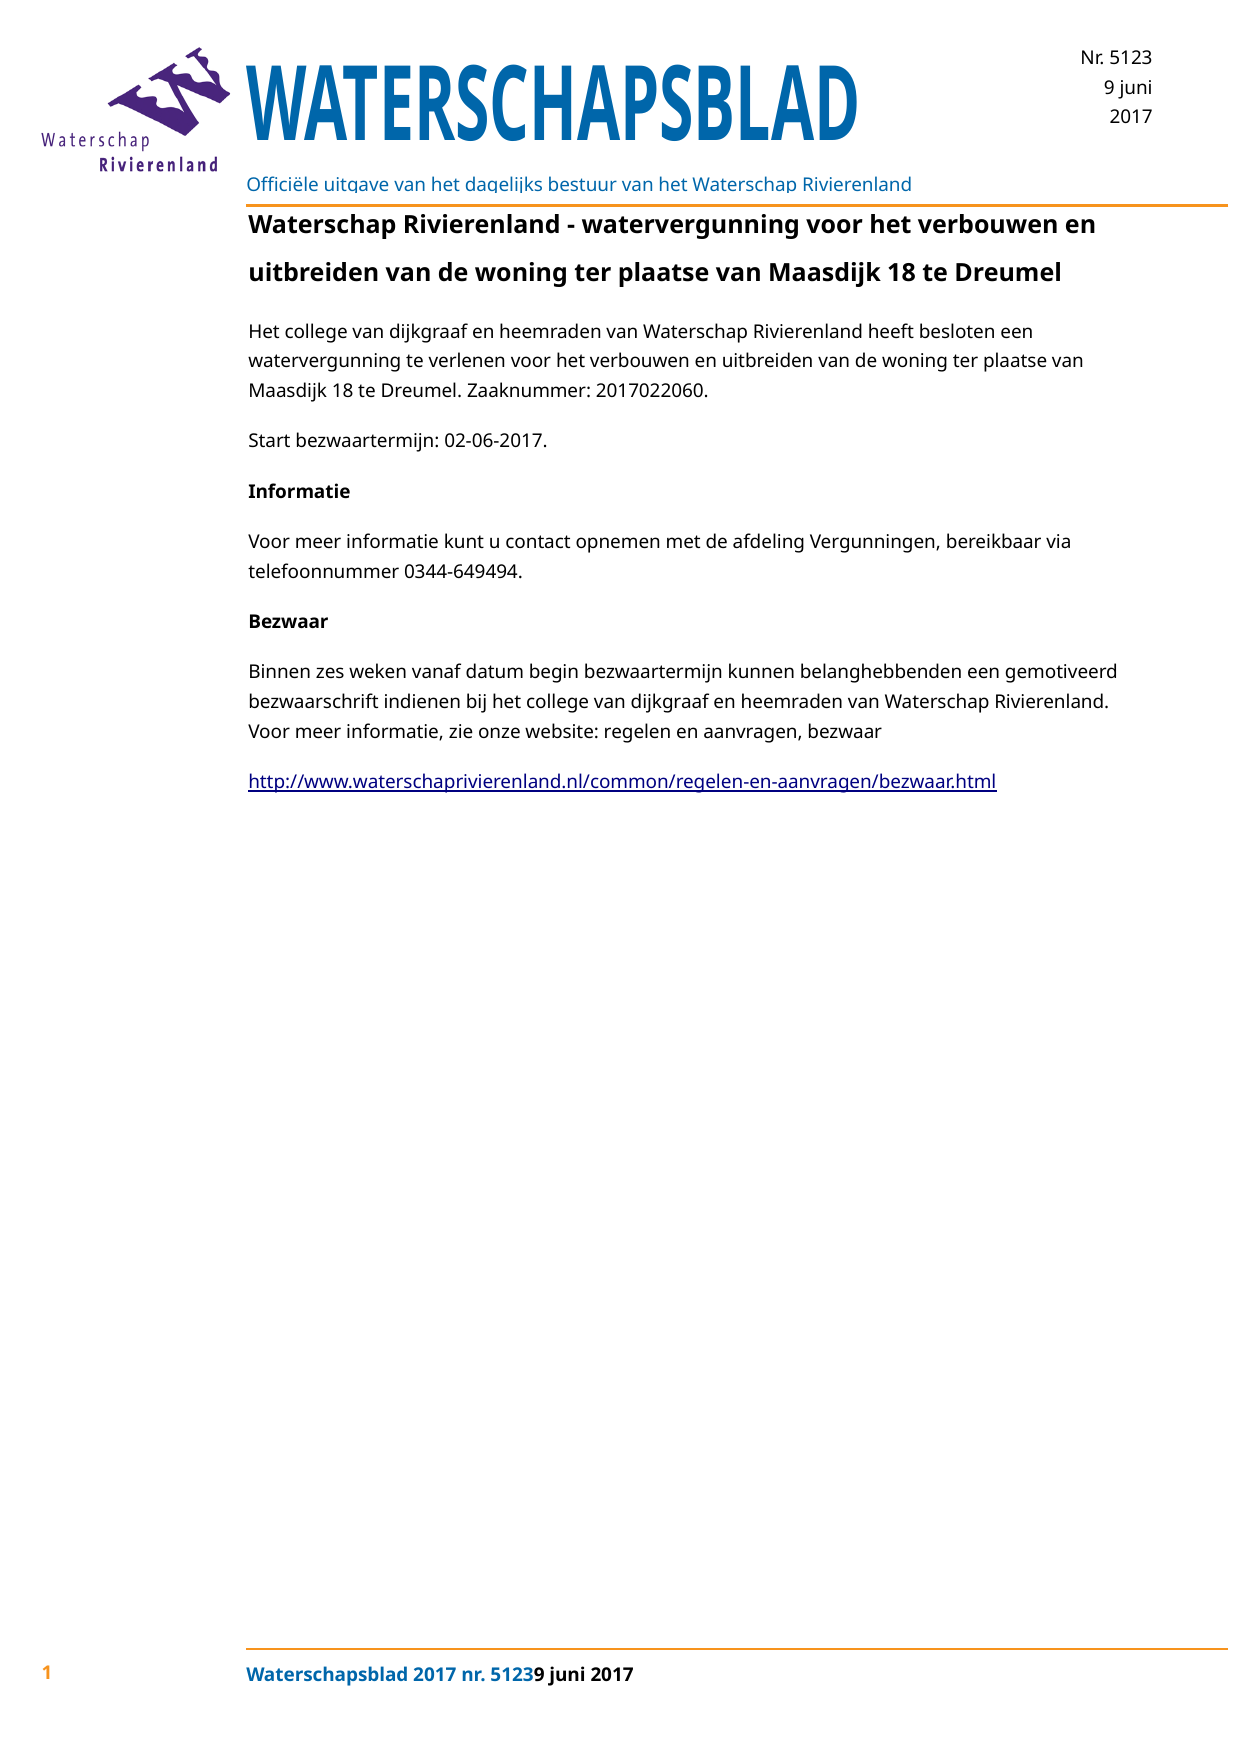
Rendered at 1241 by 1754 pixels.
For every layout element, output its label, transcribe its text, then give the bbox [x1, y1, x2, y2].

text Informatie [248, 478, 1152, 504]
text http://www.waterschaprivierenland.nl/common/regelen-en-aanvragen/bezwaar.html [248, 768, 1152, 794]
text Binnen zes weken vanaf datum begin bezwaartermijn kunnen belanghebbenden een gemotiveerd bezwaarschrift indienen bij het college van dijkgraaf en heemraden van Waterschap Rivierenland. Voor meer informatie, zie onze website: regelen en aanvragen, bezwaar [248, 659, 1152, 744]
text Start bezwaartermijn: 02-06-2017. [248, 427, 1152, 453]
text Het college van dijkgraaf en heemraden van Waterschap Rivierenland heeft besloten een watervergunning te verlenen voor het verbouwen en uitbreiden van de woning ter plaatse van Maasdijk 18 te Dreumel. Zaaknummer: 2017022060. [248, 318, 1152, 403]
text Bezwaar [248, 608, 1152, 634]
picture [41, 47, 231, 172]
text Voor meer informatie kunt u contact opnemen met de afdeling Vergunningen, bereikbaar via telefoonnummer 0344-649494. [248, 528, 1152, 584]
text Waterschap Rivierenland - watervergunning voor het verbouwen en uitbreiden van de woning ter plaatse van Maasdijk 18 te Dreumel [248, 207, 1152, 288]
